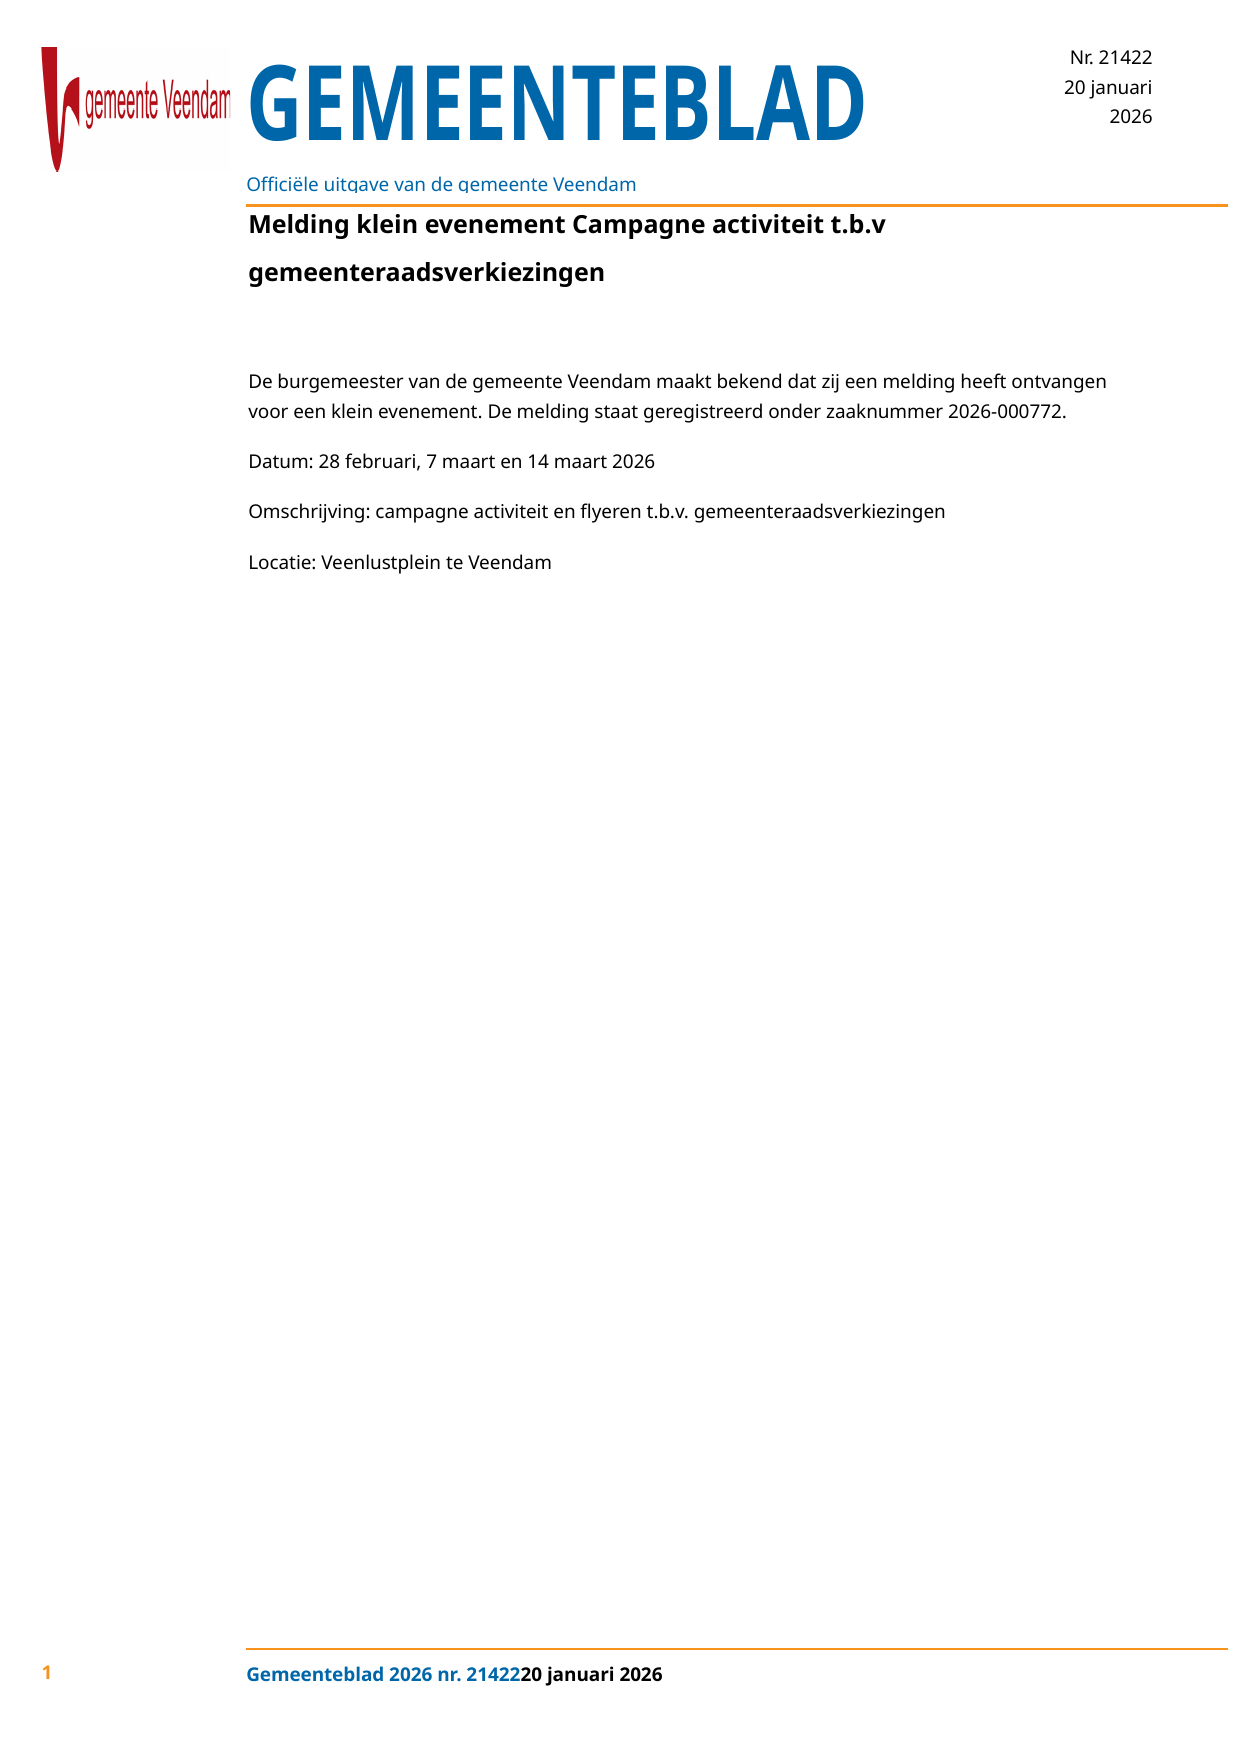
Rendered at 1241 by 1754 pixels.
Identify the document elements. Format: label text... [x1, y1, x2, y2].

text Datum: 28 februari, 7 maart en 14 maart 2026 [248, 448, 1152, 474]
text Melding klein evenement Campagne activiteit t.b.v gemeenteraadsverkiezingen [248, 207, 1152, 288]
text Locatie: Veenlustplein te Veendam [248, 549, 1152, 575]
text Omschrijving: campagne activiteit en flyeren t.b.v. gemeenteraadsverkiezingen [248, 499, 1152, 524]
text De burgemeester van de gemeente Veendam maakt bekend dat zij een melding heeft ontvangen voor een klein evenement. De melding staat geregistreerd onder zaaknummer 2026-000772. [248, 368, 1152, 424]
picture [41, 47, 231, 172]
